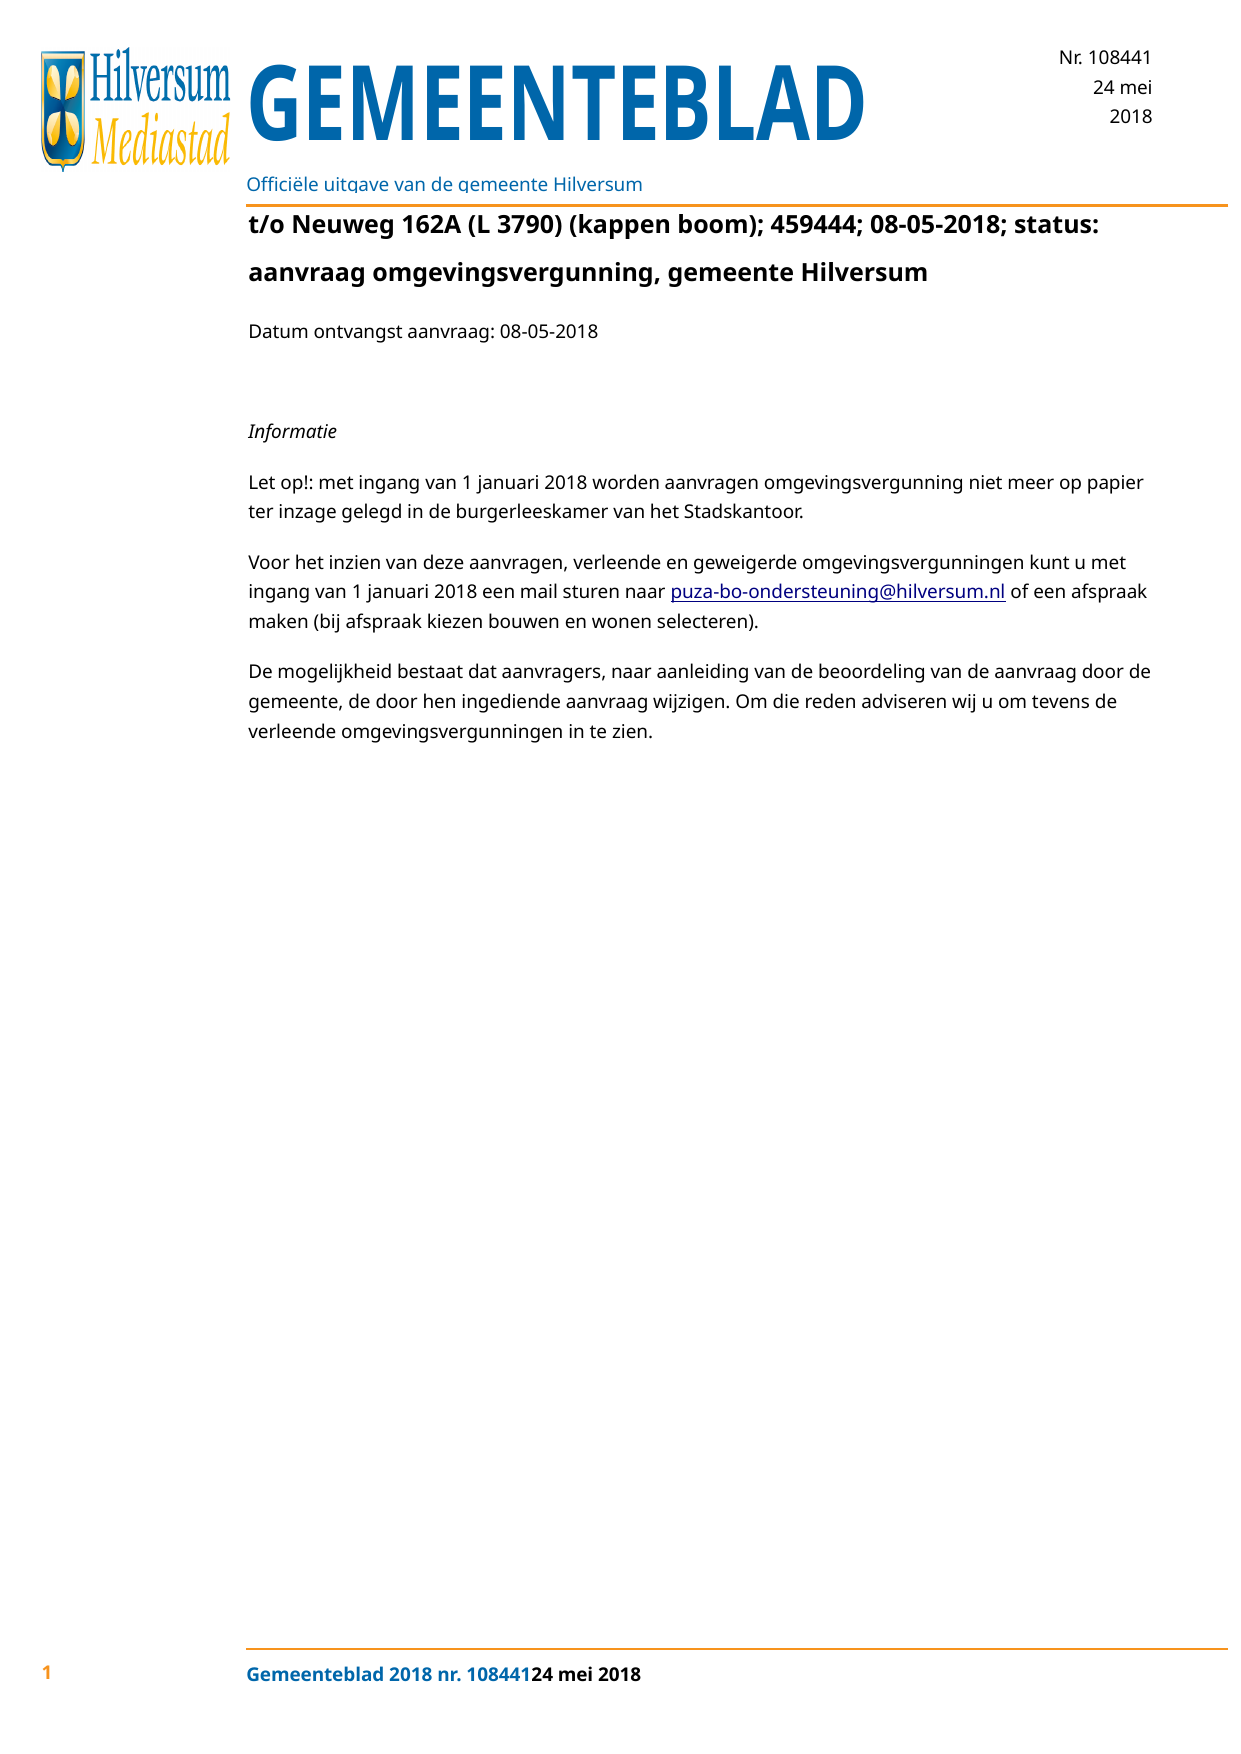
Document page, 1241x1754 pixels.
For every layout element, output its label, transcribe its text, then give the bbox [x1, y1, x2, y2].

text Let op!: met ingang van 1 januari 2018 worden aanvragen omgevingsvergunning niet meer op papier ter inzage gelegd in de burgerleeskamer van het Stadskantoor. [248, 469, 1152, 524]
text Voor het inzien van deze aanvragen, verleende en geweigerde omgevingsvergunningen kunt u met ingang van 1 januari 2018 een mail sturen naar puza-bo-ondersteuning@hilversum.nl of een afspraak maken (bij afspraak kiezen bouwen en wonen selecteren). [248, 549, 1152, 634]
text De mogelijkheid bestaat dat aanvragers, naar aanleiding van de beoordeling van de aanvraag door de gemeente, de door hen ingediende aanvraag wijzigen. Om die reden adviseren wij u om tevens de verleende omgevingsvergunningen in te zien. [248, 659, 1152, 744]
text Informatie [248, 419, 1152, 444]
picture [41, 47, 231, 172]
text t/o Neuweg 162A (L 3790) (kappen boom); 459444; 08-05-2018; status: aanvraag omgevingsvergunning, gemeente Hilversum [248, 207, 1152, 288]
text Datum ontvangst aanvraag: 08-05-2018 [248, 318, 1152, 344]
